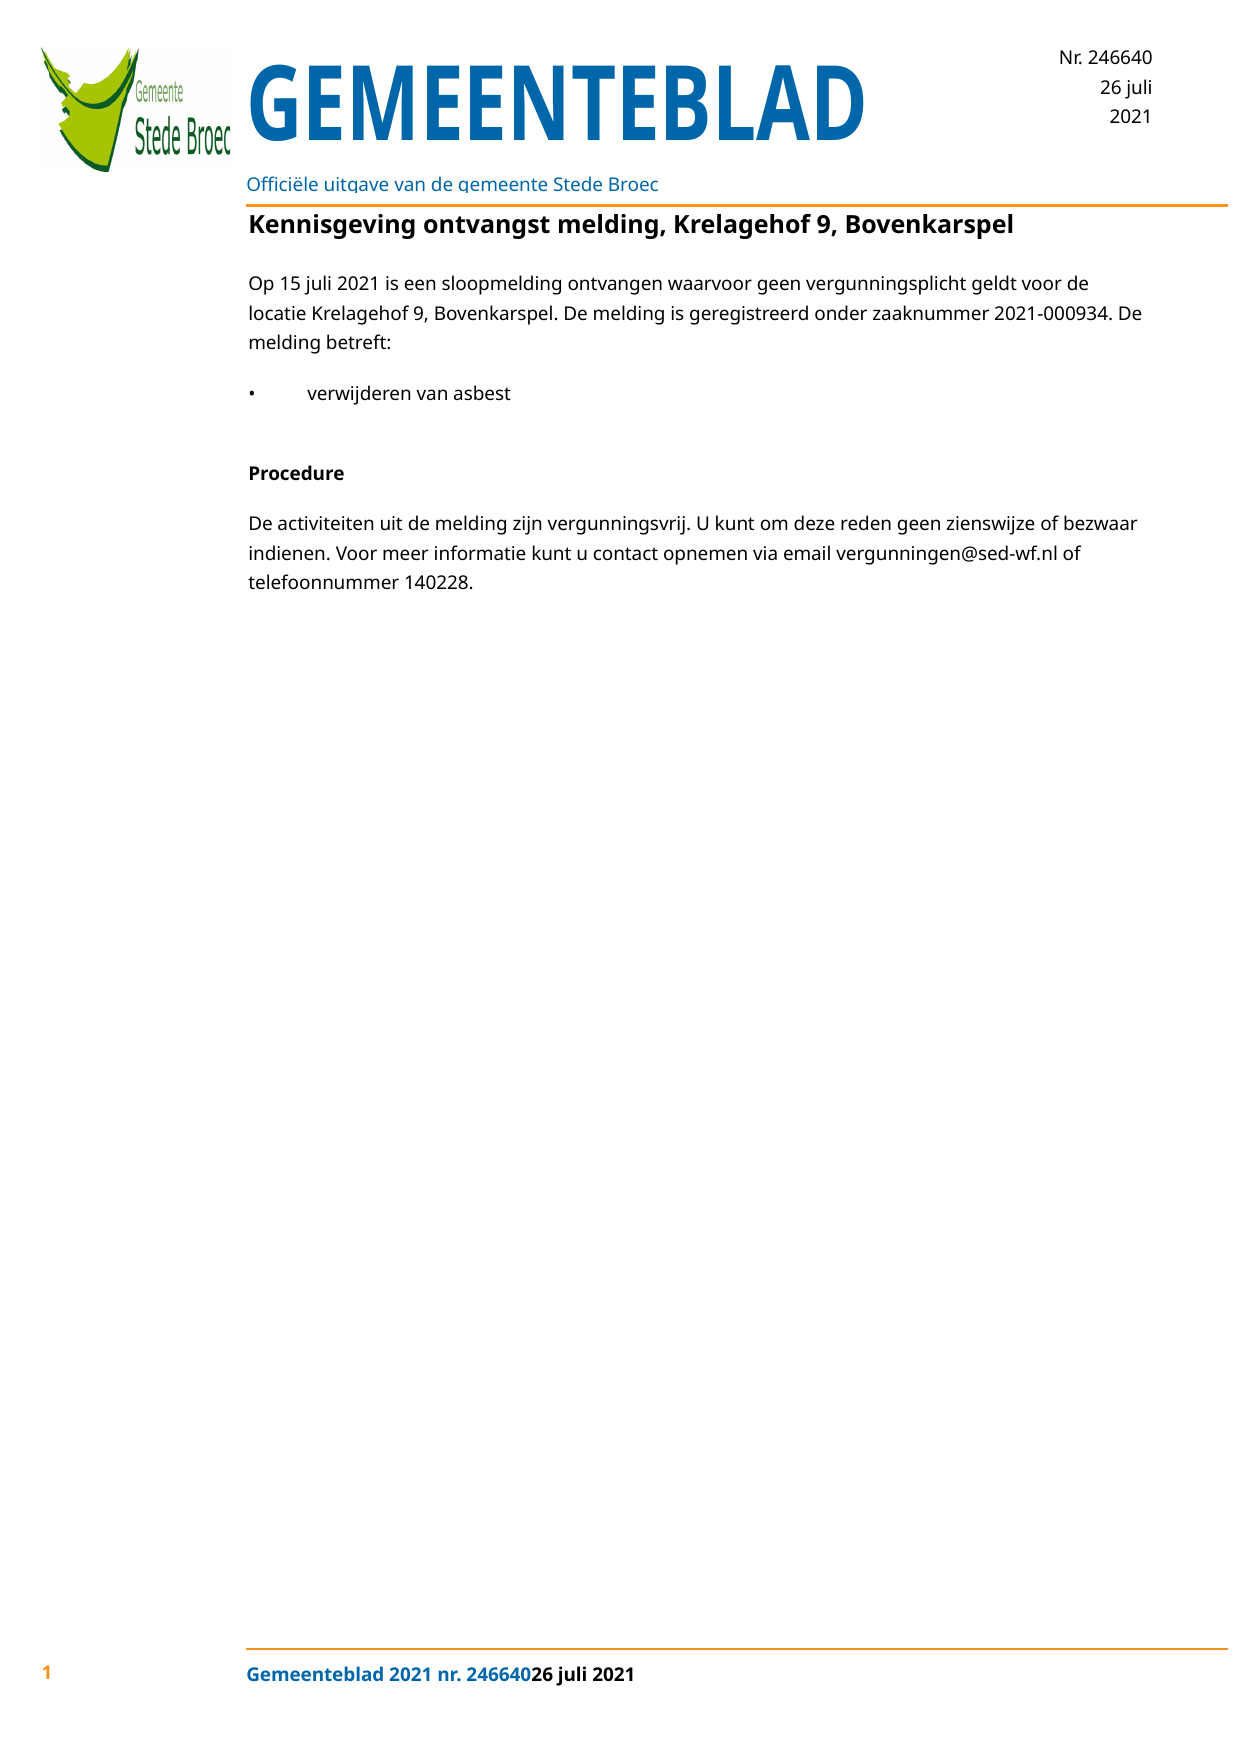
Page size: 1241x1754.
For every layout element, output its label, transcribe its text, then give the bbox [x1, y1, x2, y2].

picture [41, 47, 231, 172]
text Op 15 juli 2021 is een sloopmelding ontvangen waarvoor geen vergunningsplicht geldt voor de locatie Krelagehof 9, Bovenkarspel. De melding is geregistreerd onder zaaknummer 2021-000934. De melding betreft: [248, 270, 1152, 355]
text De activiteiten uit de melding zijn vergunningsvrij. U kunt om deze reden geen zienswijze of bezwaar indienen. Voor meer informatie kunt u contact opnemen via email vergunningen@sed-wf.nl of telefoonnummer 140228. [248, 510, 1152, 595]
text Kennisgeving ontvangst melding, Krelagehof 9, Bovenkarspel [248, 207, 1152, 241]
text Procedure [248, 460, 1152, 486]
list verwijderen van asbest [248, 380, 1152, 406]
